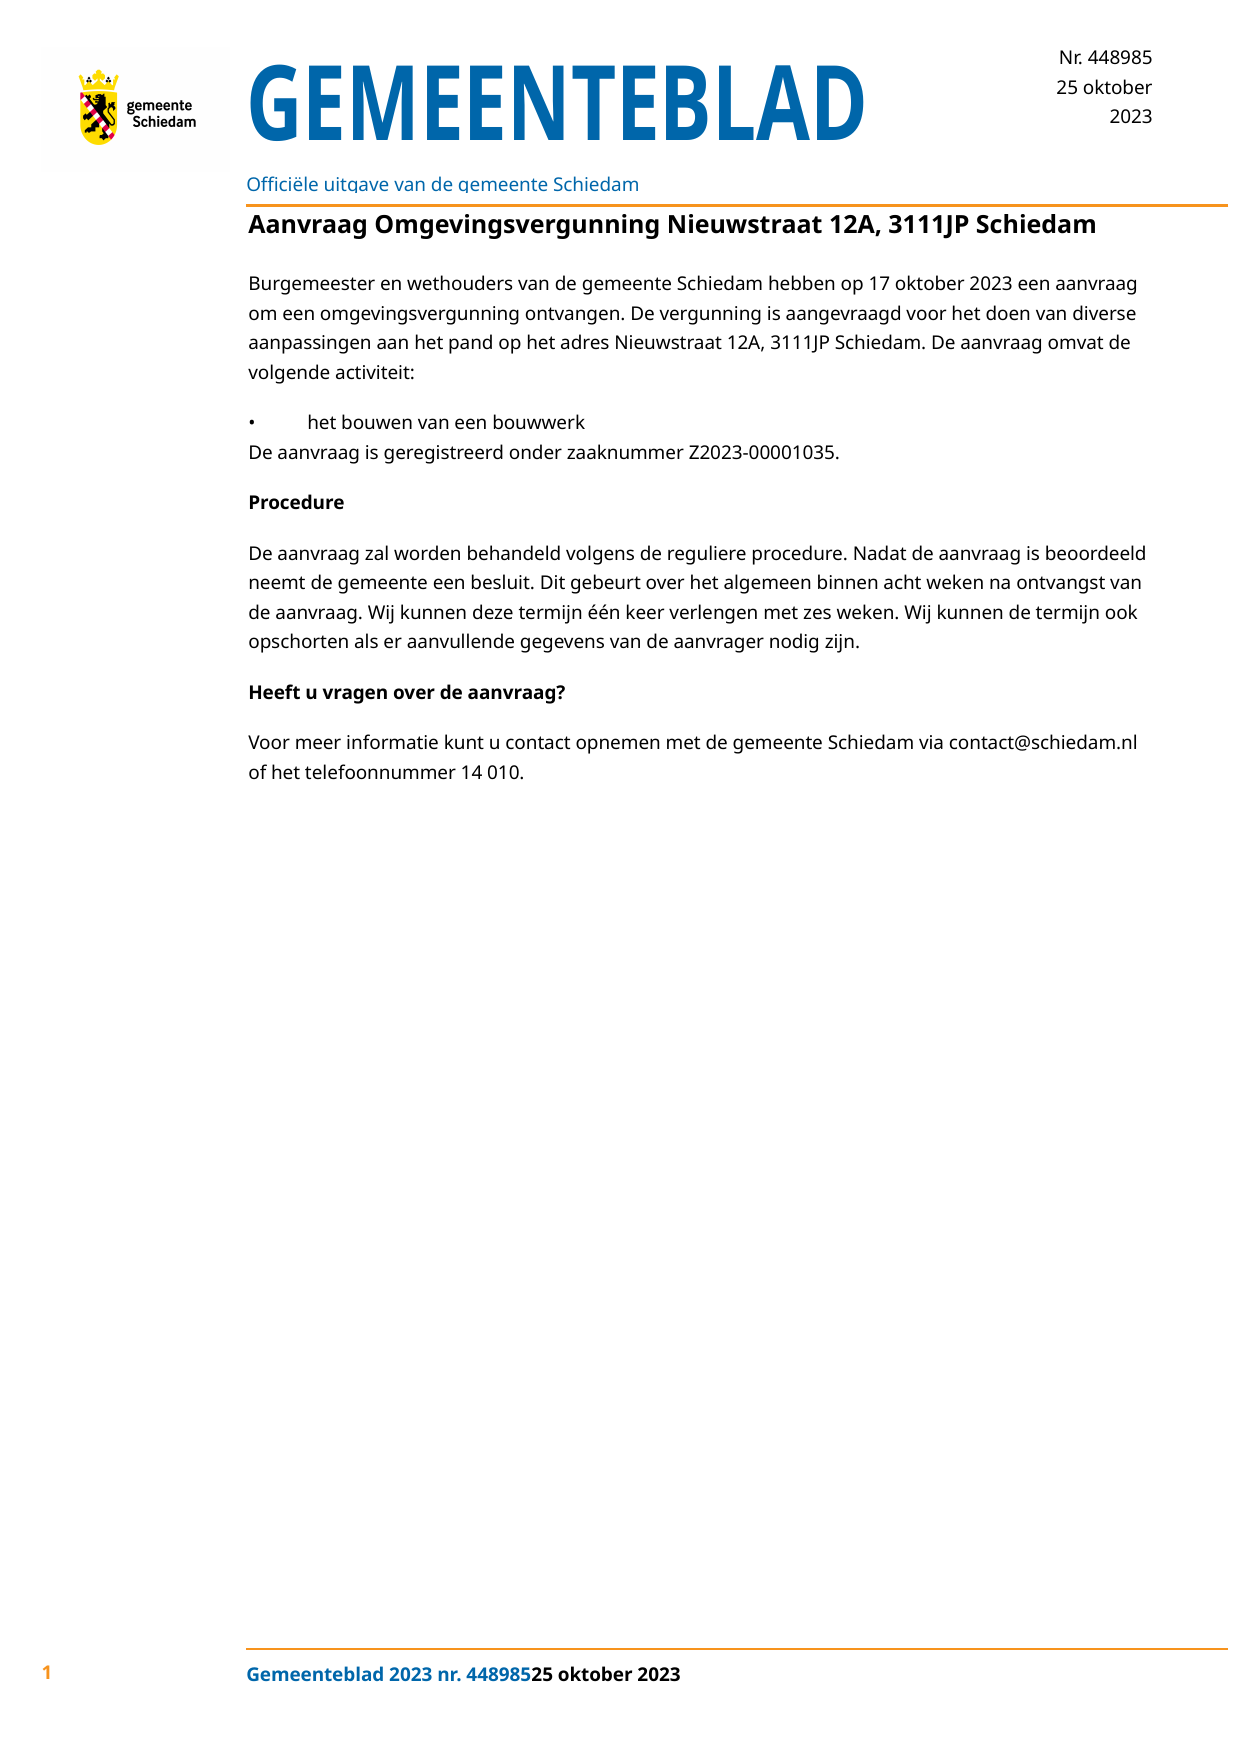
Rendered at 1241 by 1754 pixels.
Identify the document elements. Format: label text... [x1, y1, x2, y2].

text Burgemeester en wethouders van de gemeente Schiedam hebben op 17 oktober 2023 een aanvraag om een omgevingsvergunning ontvangen. De vergunning is aangevraagd voor het doen van diverse aanpassingen aan het pand op het adres Nieuwstraat 12A, 3111JP Schiedam. De aanvraag omvat de volgende activiteit: [248, 270, 1152, 385]
text Heeft u vragen over de aanvraag? [248, 679, 1152, 705]
text Aanvraag Omgevingsvergunning Nieuwstraat 12A, 3111JP Schiedam [248, 207, 1152, 241]
list het bouwen van een bouwwerk [248, 409, 1152, 435]
text De aanvraag zal worden behandeld volgens de reguliere procedure. Nadat de aanvraag is beoordeeld neemt de gemeente een besluit. Dit gebeurt over het algemeen binnen acht weken na ontvangst van de aanvraag. Wij kunnen deze termijn één keer verlengen met zes weken. Wij kunnen de termijn ook opschorten als er aanvullende gegevens van de aanvrager nodig zijn. [248, 540, 1152, 654]
text De aanvraag is geregistreerd onder zaaknummer Z2023-00001035. [248, 439, 1152, 465]
text Procedure [248, 489, 1152, 515]
picture [41, 47, 231, 172]
text Voor meer informatie kunt u contact opnemen met de gemeente Schiedam via contact@schiedam.nl of het telefoonnummer 14 010. [248, 729, 1152, 785]
